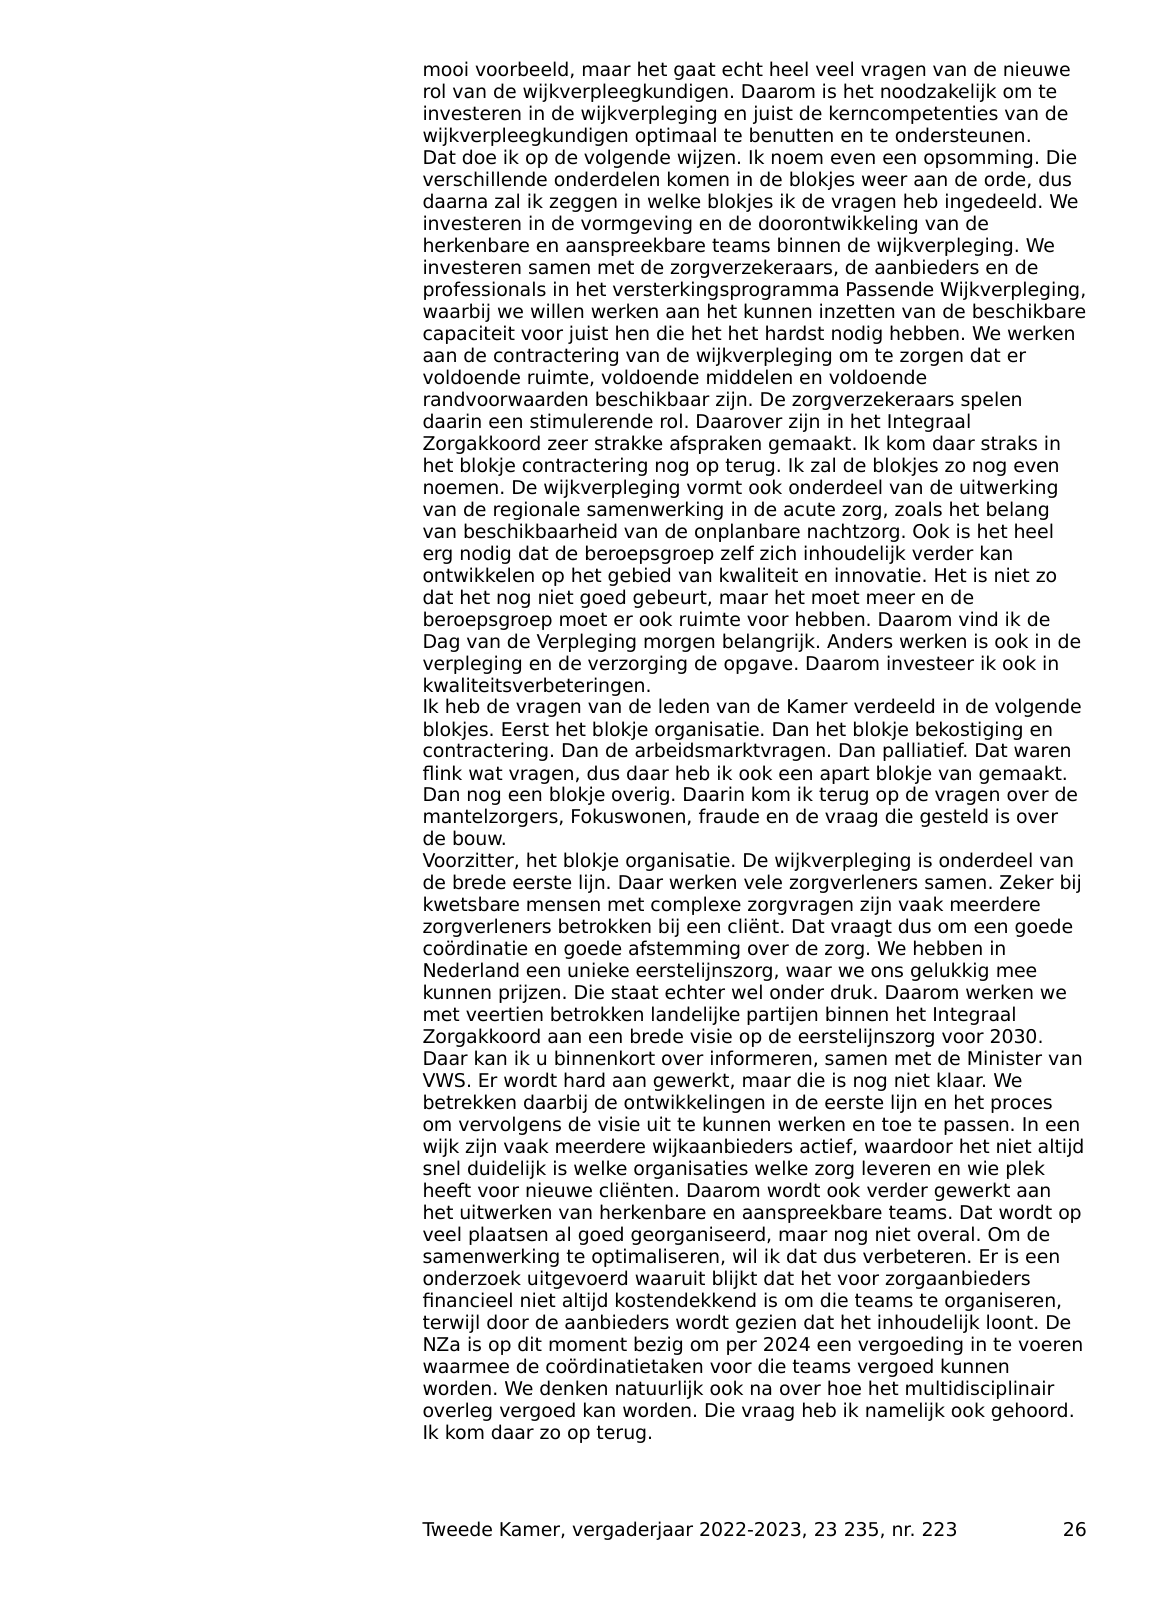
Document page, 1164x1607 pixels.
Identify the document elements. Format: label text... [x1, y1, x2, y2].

text Ik heb de vragen van de leden van de Kamer verdeeld in de volgende blokjes. Eerst het blokje organisatie. Dan het blokje bekostiging en contractering. Dan de arbeidsmarktvragen. Dan palliatief. Dat waren flink wat vragen, dus daar heb ik ook een apart blokje van gemaakt. Dan nog een blokje overig. Daarin kom ik terug op de vragen over de mantelzorgers, Fokuswonen, fraude en de vraag die gesteld is over de bouw. [422, 696, 1087, 850]
text mooi voorbeeld, maar het gaat echt heel veel vragen van de nieuwe rol van de wijkverpleegkundigen. Daarom is het noodzakelijk om te investeren in de wijkverpleging en juist de kerncompetenties van de wijkverpleegkundigen optimaal te benutten en te ondersteunen. [422, 59, 1087, 147]
text Dat doe ik op de volgende wijzen. Ik noem even een opsomming. Die verschillende onderdelen komen in de blokjes weer aan de orde, dus daarna zal ik zeggen in welke blokjes ik de vragen heb ingedeeld. We investeren in de vormgeving en de doorontwikkeling van de herkenbare en aanspreekbare teams binnen de wijkverpleging. We investeren samen met de zorgverzekeraars, de aanbieders en de professionals in het versterkingsprogramma Passende Wijkverpleging, waarbij we willen werken aan het kunnen inzetten van de beschikbare capaciteit voor juist hen die het het hardst nodig hebben. We werken aan de contractering van de wijkverpleging om te zorgen dat er voldoende ruimte, voldoende middelen en voldoende randvoorwaarden beschikbaar zijn. De zorgverzekeraars spelen daarin een stimulerende rol. Daarover zijn in het Integraal Zorgakkoord zeer strakke afspraken gemaakt. Ik kom daar straks in het blokje contractering nog op terug. Ik zal de blokjes zo nog even noemen. De wijkverpleging vormt ook onderdeel van de uitwerking van de regionale samenwerking in de acute zorg, zoals het belang van beschikbaarheid van de onplanbare nachtzorg. Ook is het heel erg nodig dat de beroepsgroep zelf zich inhoudelijk verder kan ontwikkelen op het gebied van kwaliteit en innovatie. Het is niet zo dat het nog niet goed gebeurt, maar het moet meer en de beroepsgroep moet er ook ruimte voor hebben. Daarom vind ik de Dag van de Verpleging morgen belangrijk. Anders werken is ook in de verpleging en de verzorging de opgave. Daarom investeer ik ook in kwaliteitsverbeteringen. [422, 147, 1087, 696]
text Voorzitter, het blokje organisatie. De wijkverpleging is onderdeel van de brede eerste lijn. Daar werken vele zorgverleners samen. Zeker bij kwetsbare mensen met complexe zorgvragen zijn vaak meerdere zorgverleners betrokken bij een cliënt. Dat vraagt dus om een goede coördinatie en goede afstemming over de zorg. We hebben in Nederland een unieke eerstelijnszorg, waar we ons gelukkig mee kunnen prijzen. Die staat echter wel onder druk. Daarom werken we met veertien betrokken landelijke partijen binnen het Integraal Zorgakkoord aan een brede visie op de eerstelijnszorg voor 2030. Daar kan ik u binnenkort over informeren, samen met de Minister van VWS. Er wordt hard aan gewerkt, maar die is nog niet klaar. We betrekken daarbij de ontwikkelingen in de eerste lijn en het proces om vervolgens de visie uit te kunnen werken en toe te passen. In een wijk zijn vaak meerdere wijkaanbieders actief, waardoor het niet altijd snel duidelijk is welke organisaties welke zorg leveren en wie plek heeft voor nieuwe cliënten. Daarom wordt ook verder gewerkt aan het uitwerken van herkenbare en aanspreekbare teams. Dat wordt op veel plaatsen al goed georganiseerd, maar nog niet overal. Om de samenwerking te optimaliseren, wil ik dat dus verbeteren. Er is een onderzoek uitgevoerd waaruit blijkt dat het voor zorgaanbieders financieel niet altijd kostendekkend is om die teams te organiseren, terwijl door de aanbieders wordt gezien dat het inhoudelijk loont. De NZa is op dit moment bezig om per 2024 een vergoeding in te voeren waarmee de coördinatietaken voor die teams vergoed kunnen worden. We denken natuurlijk ook na over hoe het multidisciplinair overleg vergoed kan worden. Die vraag heb ik namelijk ook gehoord. Ik kom daar zo op terug. [422, 850, 1087, 1444]
